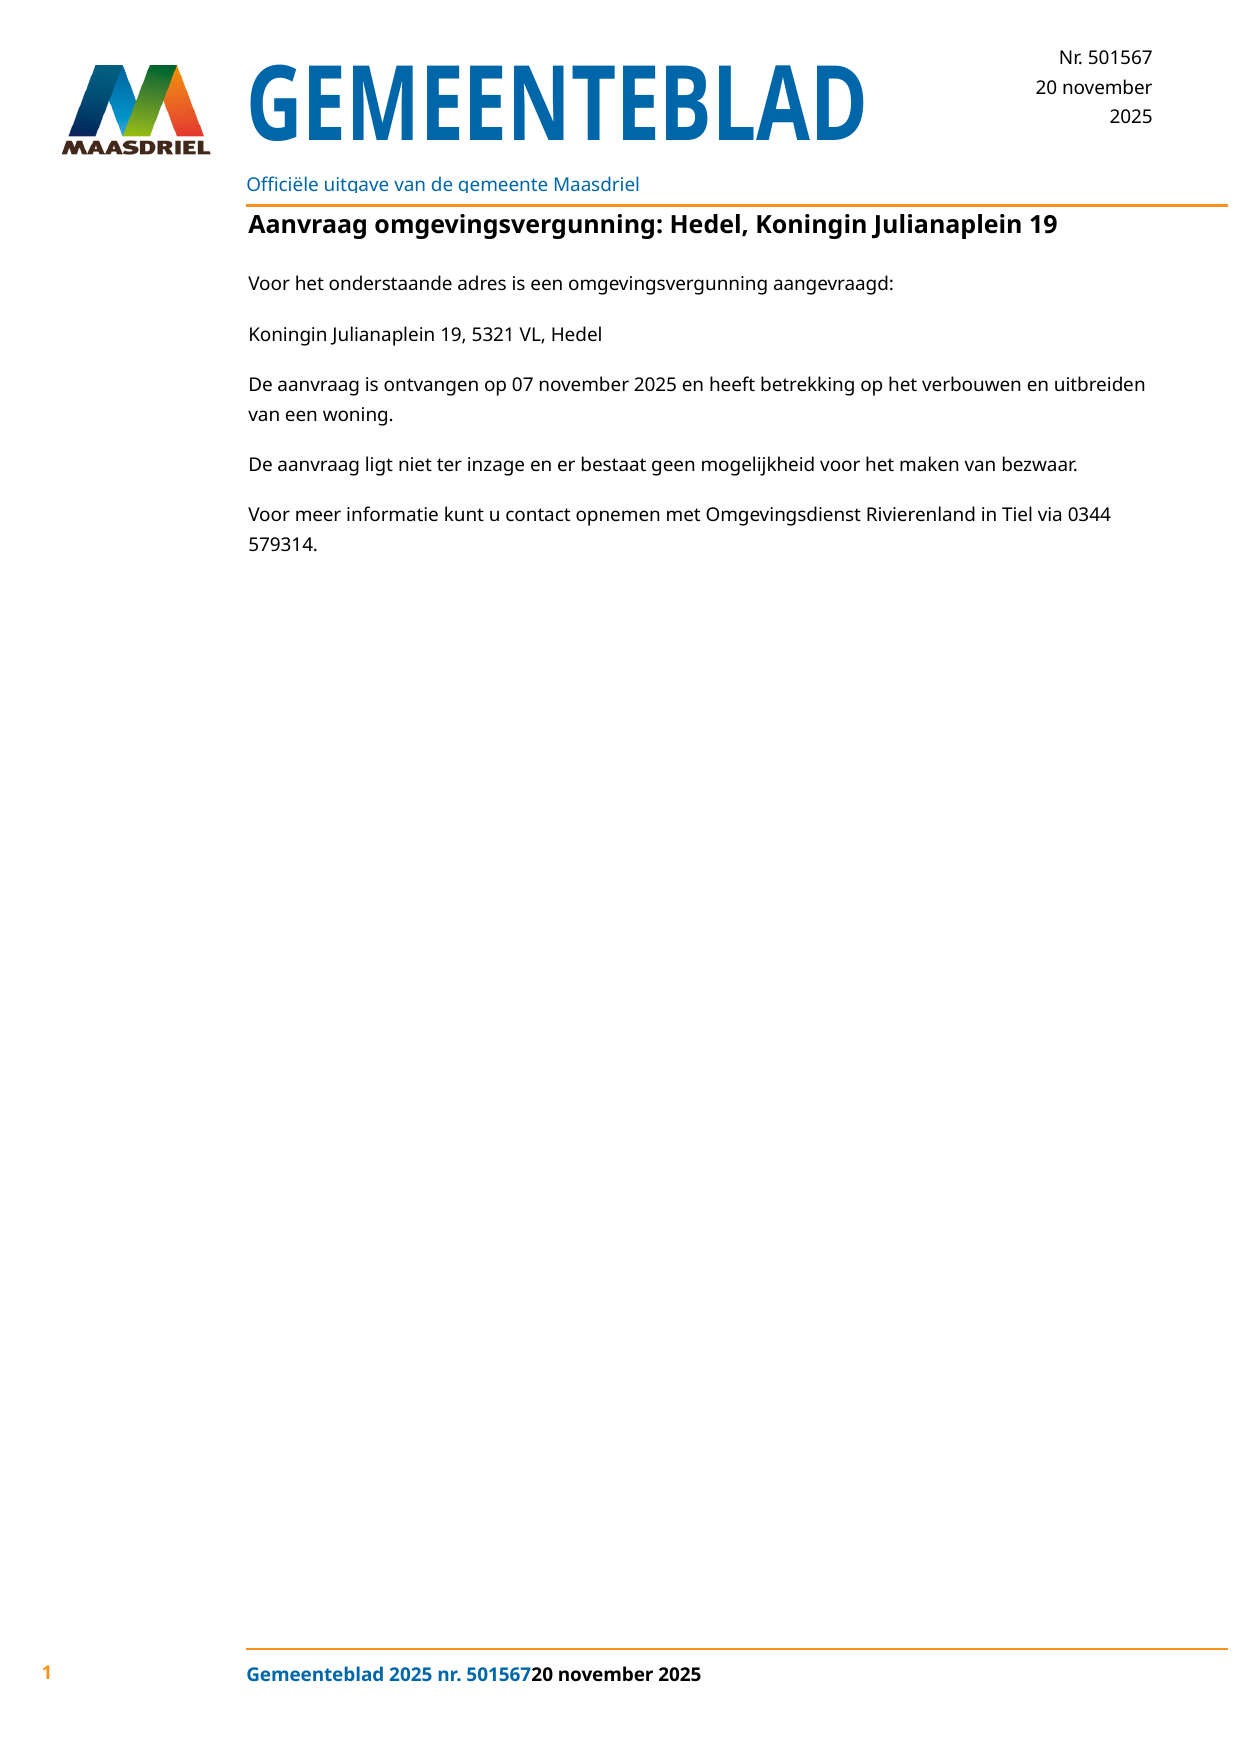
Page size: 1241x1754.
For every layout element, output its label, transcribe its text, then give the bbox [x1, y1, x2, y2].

text Koningin Julianaplein 19, 5321 VL, Hedel [248, 321, 1152, 346]
text De aanvraag is ontvangen op 07 november 2025 en heeft betrekking op het verbouwen en uitbreiden van een woning. [248, 371, 1152, 426]
text Aanvraag omgevingsvergunning: Hedel, Koningin Julianaplein 19 [248, 207, 1152, 241]
text De aanvraag ligt niet ter inzage en er bestaat geen mogelijkheid voor het maken van bezwaar. [248, 451, 1152, 477]
picture [41, 47, 231, 172]
text Voor het onderstaande adres is een omgevingsvergunning aangevraagd: [248, 270, 1152, 296]
text Voor meer informatie kunt u contact opnemen met Omgevingsdienst Rivierenland in Tiel via 0344 579314. [248, 502, 1152, 557]
